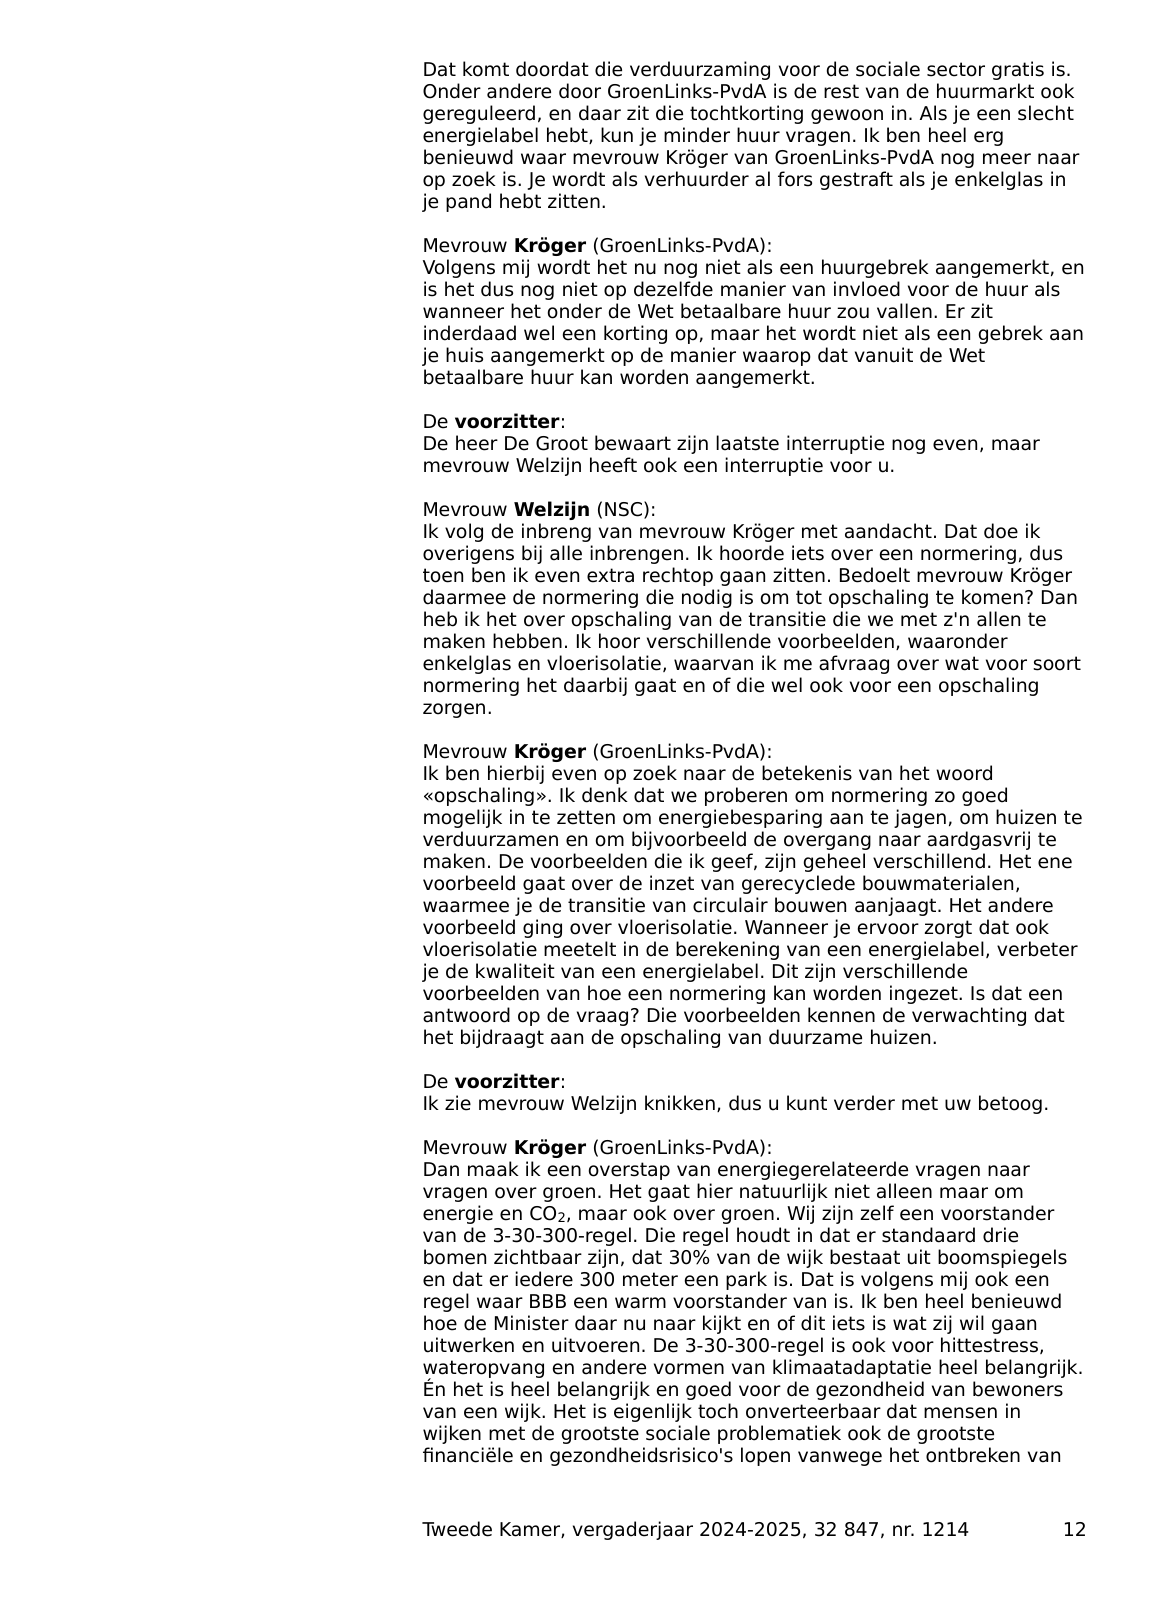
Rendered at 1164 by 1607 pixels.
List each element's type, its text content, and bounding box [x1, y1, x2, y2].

text Volgens mij wordt het nu nog niet als een huurgebrek aangemerkt, en is het dus nog niet op dezelfde manier van invloed voor de huur als wanneer het onder de Wet betaalbare huur zou vallen. Er zit inderdaad wel een korting op, maar het wordt niet als een gebrek aan je huis aangemerkt op de manier waarop dat vanuit de Wet betaalbare huur kan worden aangemerkt. [422, 257, 1087, 389]
text Dan maak ik een overstap van energiegerelateerde vragen naar vragen over groen. Het gaat hier natuurlijk niet alleen maar om energie en CO2, maar ook over groen. Wij zijn zelf een voorstander van de 3-30-300-regel. Die regel houdt in dat er standaard drie bomen zichtbaar zijn, dat 30% van de wijk bestaat uit boomspiegels en dat er iedere 300 meter een park is. Dat is volgens mij ook een regel waar BBB een warm voorstander van is. Ik ben heel benieuwd hoe de Minister daar nu naar kijkt en of dit iets is wat zij wil gaan uitwerken en uitvoeren. De 3-30-300-regel is ook voor hittestress, wateropvang en andere vormen van klimaatadaptatie heel belangrijk. Én het is heel belangrijk en goed voor de gezondheid van bewoners van een wijk. Het is eigenlijk toch onverteerbaar dat mensen in wijken met de grootste sociale problematiek ook de grootste financiële en gezondheidsrisico's lopen vanwege het ontbreken van [422, 1159, 1087, 1467]
text De voorzitter: [422, 1071, 1087, 1093]
text De voorzitter: [422, 411, 1087, 433]
text Ik zie mevrouw Welzijn knikken, dus u kunt verder met uw betoog. [422, 1093, 1087, 1115]
text Ik ben hierbij even op zoek naar de betekenis van het woord «opschaling». Ik denk dat we proberen om normering zo goed mogelijk in te zetten om energiebesparing aan te jagen, om huizen te verduurzamen en om bijvoorbeeld de overgang naar aardgasvrij te maken. De voorbeelden die ik geef, zijn geheel verschillend. Het ene voorbeeld gaat over de inzet van gerecyclede bouwmaterialen, waarmee je de transitie van circulair bouwen aanjaagt. Het andere voorbeeld ging over vloerisolatie. Wanneer je ervoor zorgt dat ook vloerisolatie meetelt in de berekening van een energielabel, verbeter je de kwaliteit van een energielabel. Dit zijn verschillende voorbeelden van hoe een normering kan worden ingezet. Is dat een antwoord op de vraag? Die voorbeelden kennen de verwachting dat het bijdraagt aan de opschaling van duurzame huizen. [422, 763, 1087, 1049]
text Mevrouw Kröger (GroenLinks-PvdA): [422, 1137, 1087, 1159]
text De heer De Groot bewaart zijn laatste interruptie nog even, maar mevrouw Welzijn heeft ook een interruptie voor u. [422, 433, 1087, 477]
text Mevrouw Kröger (GroenLinks-PvdA): [422, 235, 1087, 257]
text Dat komt doordat die verduurzaming voor de sociale sector gratis is. Onder andere door GroenLinks-PvdA is de rest van de huurmarkt ook gereguleerd, en daar zit die tochtkorting gewoon in. Als je een slecht energielabel hebt, kun je minder huur vragen. Ik ben heel erg benieuwd waar mevrouw Kröger van GroenLinks-PvdA nog meer naar op zoek is. Je wordt als verhuurder al fors gestraft als je enkelglas in je pand hebt zitten. [422, 59, 1087, 213]
text Mevrouw Welzijn (NSC): [422, 499, 1087, 521]
text Ik volg de inbreng van mevrouw Kröger met aandacht. Dat doe ik overigens bij alle inbrengen. Ik hoorde iets over een normering, dus toen ben ik even extra rechtop gaan zitten. Bedoelt mevrouw Kröger daarmee de normering die nodig is om tot opschaling te komen? Dan heb ik het over opschaling van de transitie die we met z'n allen te maken hebben. Ik hoor verschillende voorbeelden, waaronder enkelglas en vloerisolatie, waarvan ik me afvraag over wat voor soort normering het daarbij gaat en of die wel ook voor een opschaling zorgen. [422, 521, 1087, 719]
text Mevrouw Kröger (GroenLinks-PvdA): [422, 741, 1087, 763]
